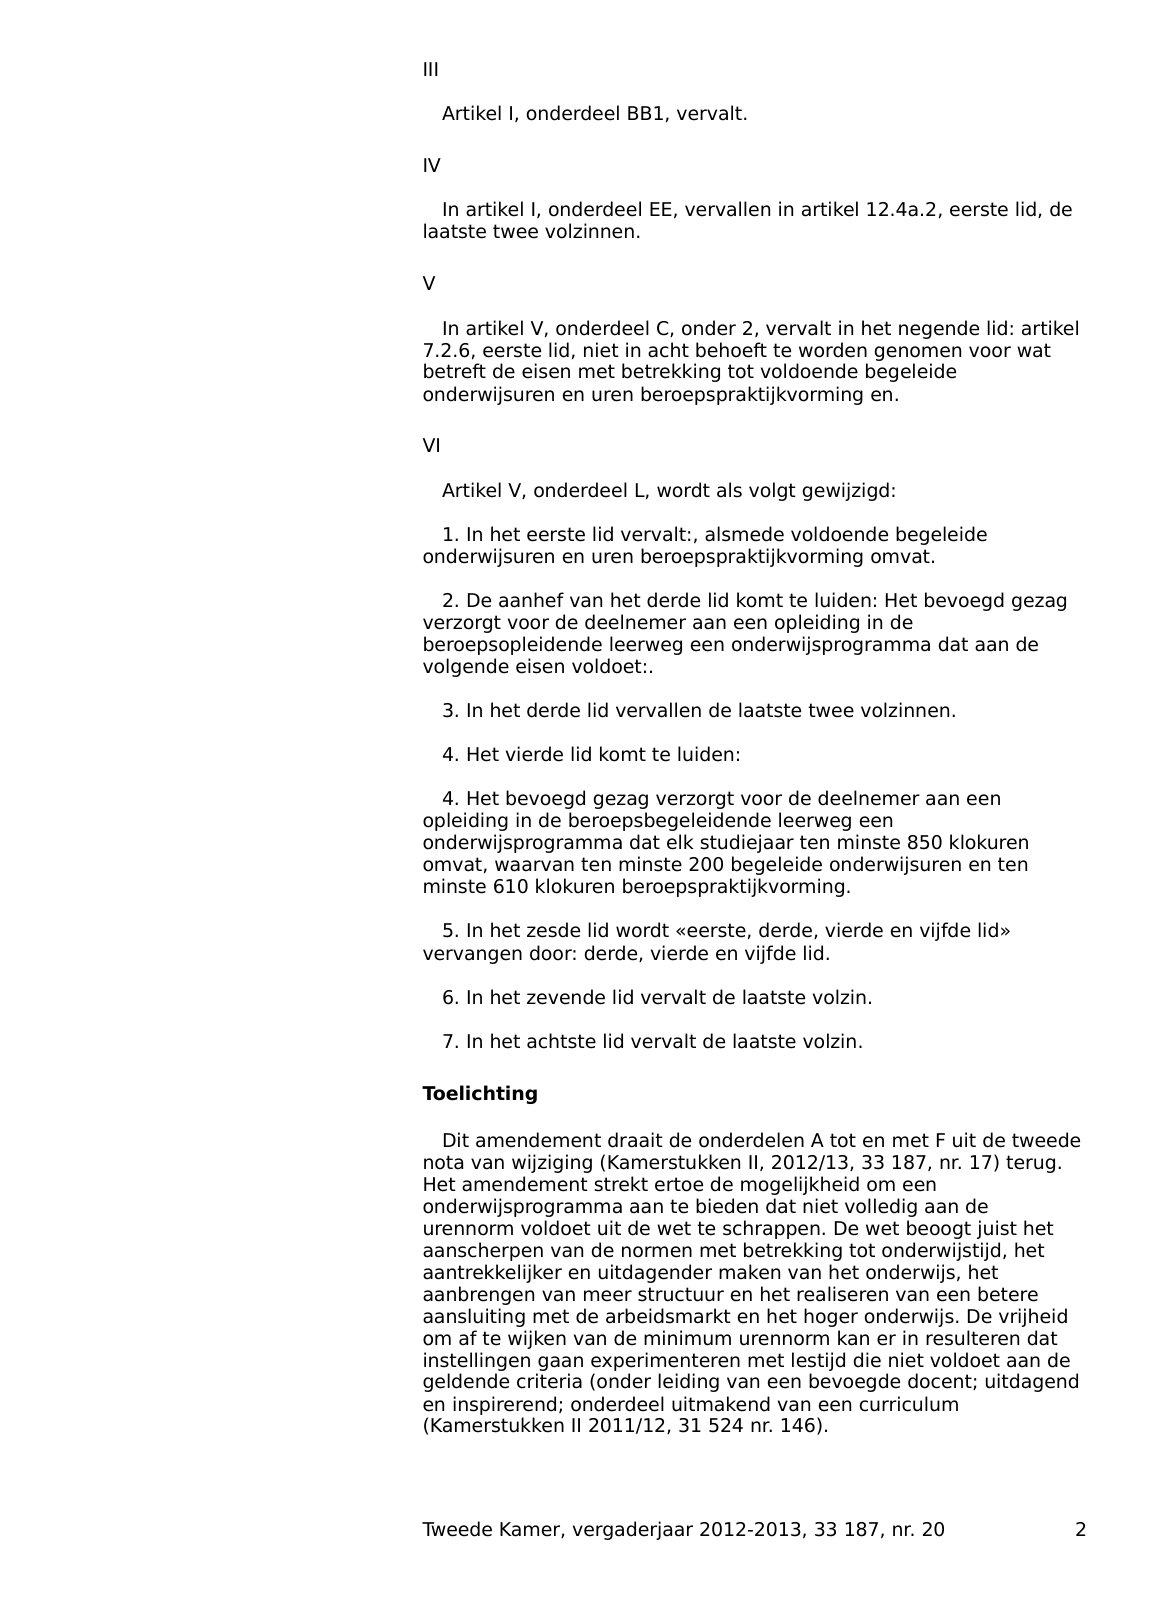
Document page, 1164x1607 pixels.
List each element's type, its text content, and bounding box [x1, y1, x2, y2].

text Artikel V, onderdeel L, wordt als volgt gewijzigd: [422, 479, 1087, 502]
text 1. In het eerste lid vervalt:, alsmede voldoende begeleide onderwijsuren en uren beroepspraktijkvorming omvat. [422, 524, 1087, 568]
text 4. Het vierde lid komt te luiden: [422, 744, 1087, 766]
subtitle V [422, 273, 1087, 295]
subtitle VI [422, 435, 1087, 457]
text 4. Het bevoegd gezag verzorgt voor de deelnemer aan een opleiding in de beroepsbegeleidende leerweg een onderwijsprogramma dat elk studiejaar ten minste 850 klokuren omvat, waarvan ten minste 200 begeleide onderwijsuren en ten minste 610 klokuren beroepspraktijkvorming. [422, 788, 1087, 898]
text 6. In het zevende lid vervalt de laatste volzin. [422, 987, 1087, 1008]
text 5. In het zesde lid wordt «eerste, derde, vierde en vijfde lid» vervangen door: derde, vierde en vijfde lid. [422, 920, 1087, 964]
subtitle Toelichting [422, 1083, 1087, 1105]
text Dit amendement draait de onderdelen A tot en met F uit de tweede nota van wijziging (Kamerstukken II, 2012/13, 33 187, nr. 17) terug. Het amendement strekt ertoe de mogelijkheid om een onderwijsprogramma aan te bieden dat niet volledig aan de urennorm voldoet uit de wet te schrappen. De wet beoogt juist het aanscherpen van de normen met betrekking tot onderwijstijd, het aantrekkelijker en uitdagender maken van het onderwijs, het aanbrengen van meer structuur en het realiseren van een betere aansluiting met de arbeidsmarkt en het hoger onderwijs. De vrijheid om af te wijken van de minimum urennorm kan er in resulteren dat instellingen gaan experimenteren met lestijd die niet voldoet aan de geldende criteria (onder leiding van een bevoegde docent; uitdagend en inspirerend; onderdeel uitmakend van een curriculum (Kamerstukken II 2011/12, 31 524 nr. 146). [422, 1130, 1087, 1437]
subtitle IV [422, 155, 1087, 177]
subtitle III [422, 59, 1087, 81]
text 2. De aanhef van het derde lid komt te luiden: Het bevoegd gezag verzorgt voor de deelnemer aan een opleiding in de beroepsopleidende leerweg een onderwijsprogramma dat aan de volgende eisen voldoet:. [422, 590, 1087, 678]
text Artikel I, onderdeel BB1, vervalt. [422, 103, 1087, 125]
text In artikel V, onderdeel C, onder 2, vervalt in het negende lid: artikel 7.2.6, eerste lid, niet in acht behoeft te worden genomen voor wat betreft de eisen met betrekking tot voldoende begeleide onderwijsuren en uren beroepspraktijkvorming en. [422, 317, 1087, 405]
text 7. In het achtste lid vervalt de laatste volzin. [422, 1031, 1087, 1053]
text In artikel I, onderdeel EE, vervallen in artikel 12.4a.2, eerste lid, de laatste twee volzinnen. [422, 199, 1087, 243]
text 3. In het derde lid vervallen de laatste twee volzinnen. [422, 700, 1087, 722]
